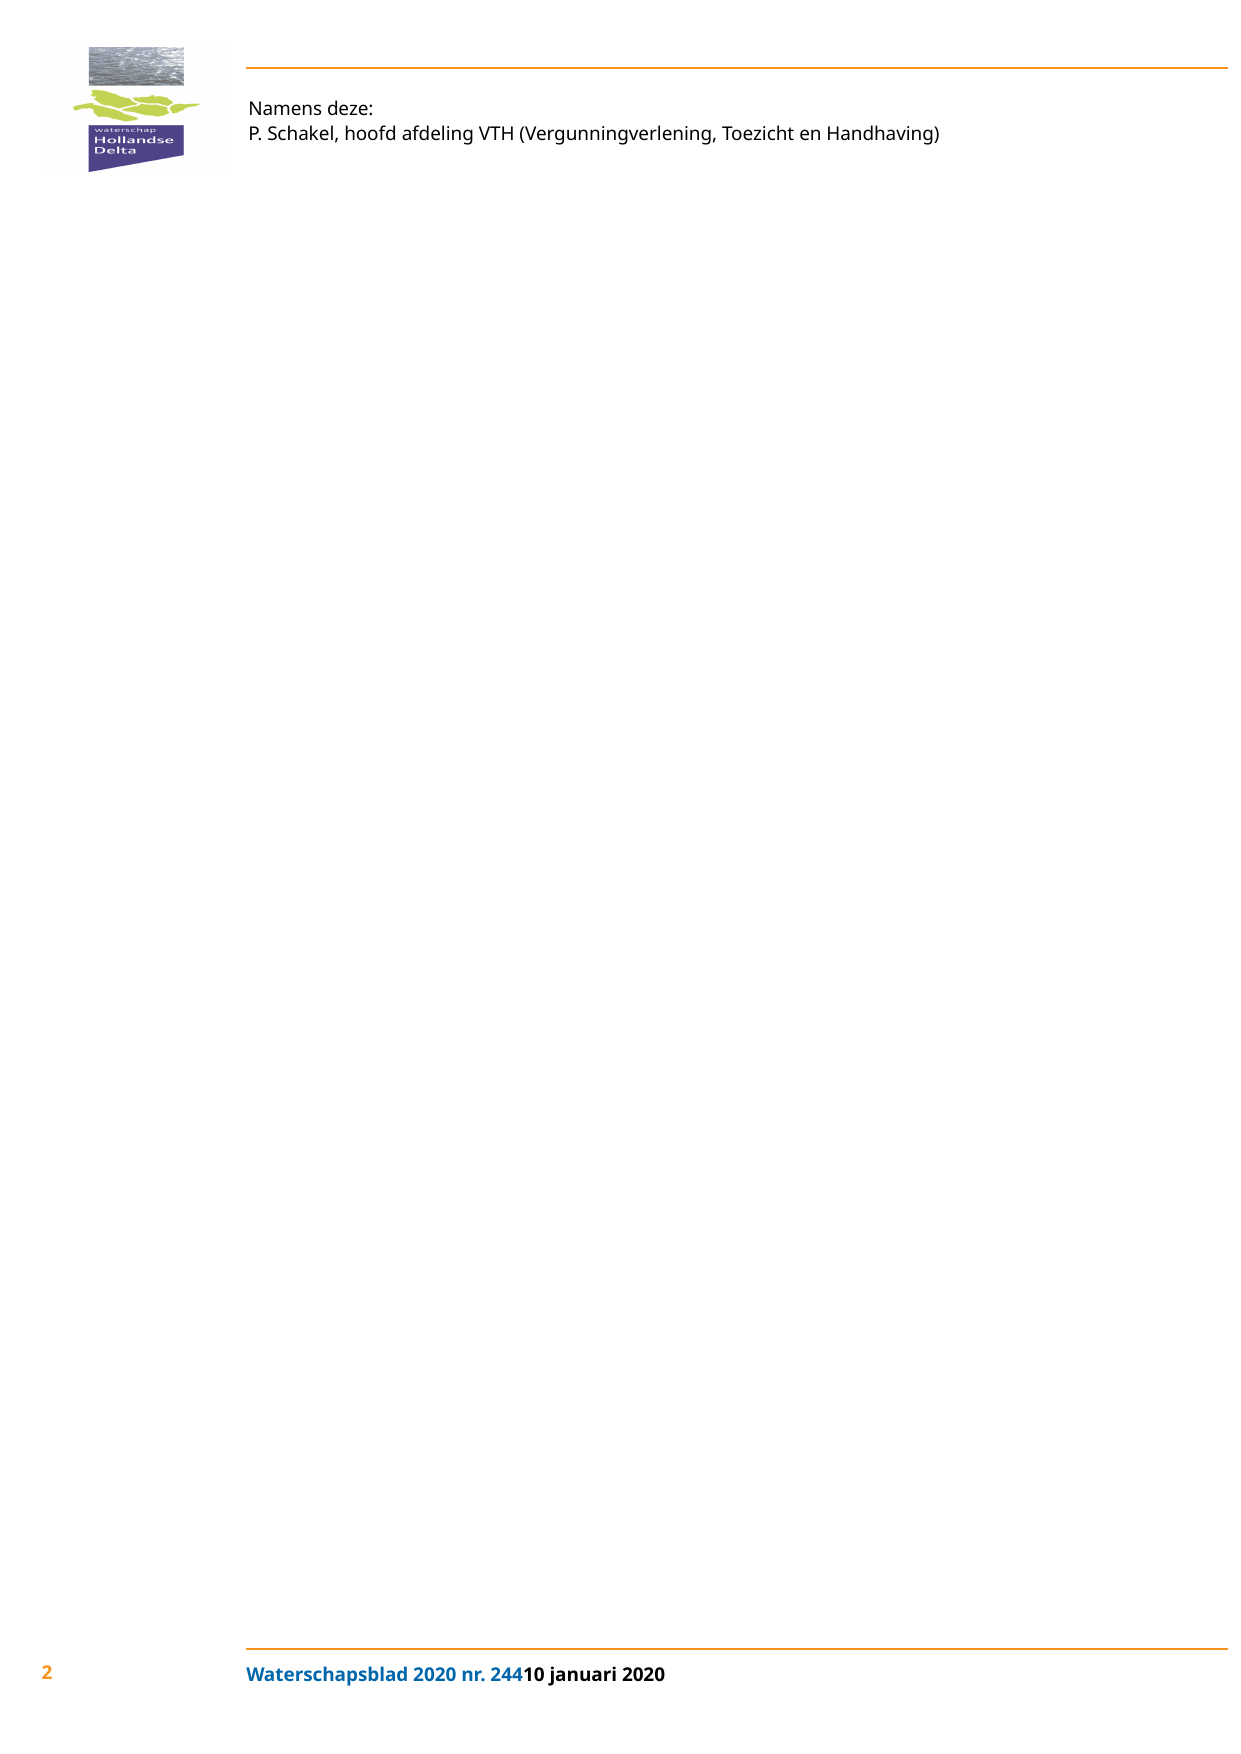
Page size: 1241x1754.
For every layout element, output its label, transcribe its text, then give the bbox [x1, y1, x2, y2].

picture [41, 47, 231, 172]
text P. Schakel, hoofd afdeling VTH (Vergunningverlening, Toezicht en Handhaving) [248, 121, 1152, 146]
text Namens deze: [248, 95, 1152, 121]
